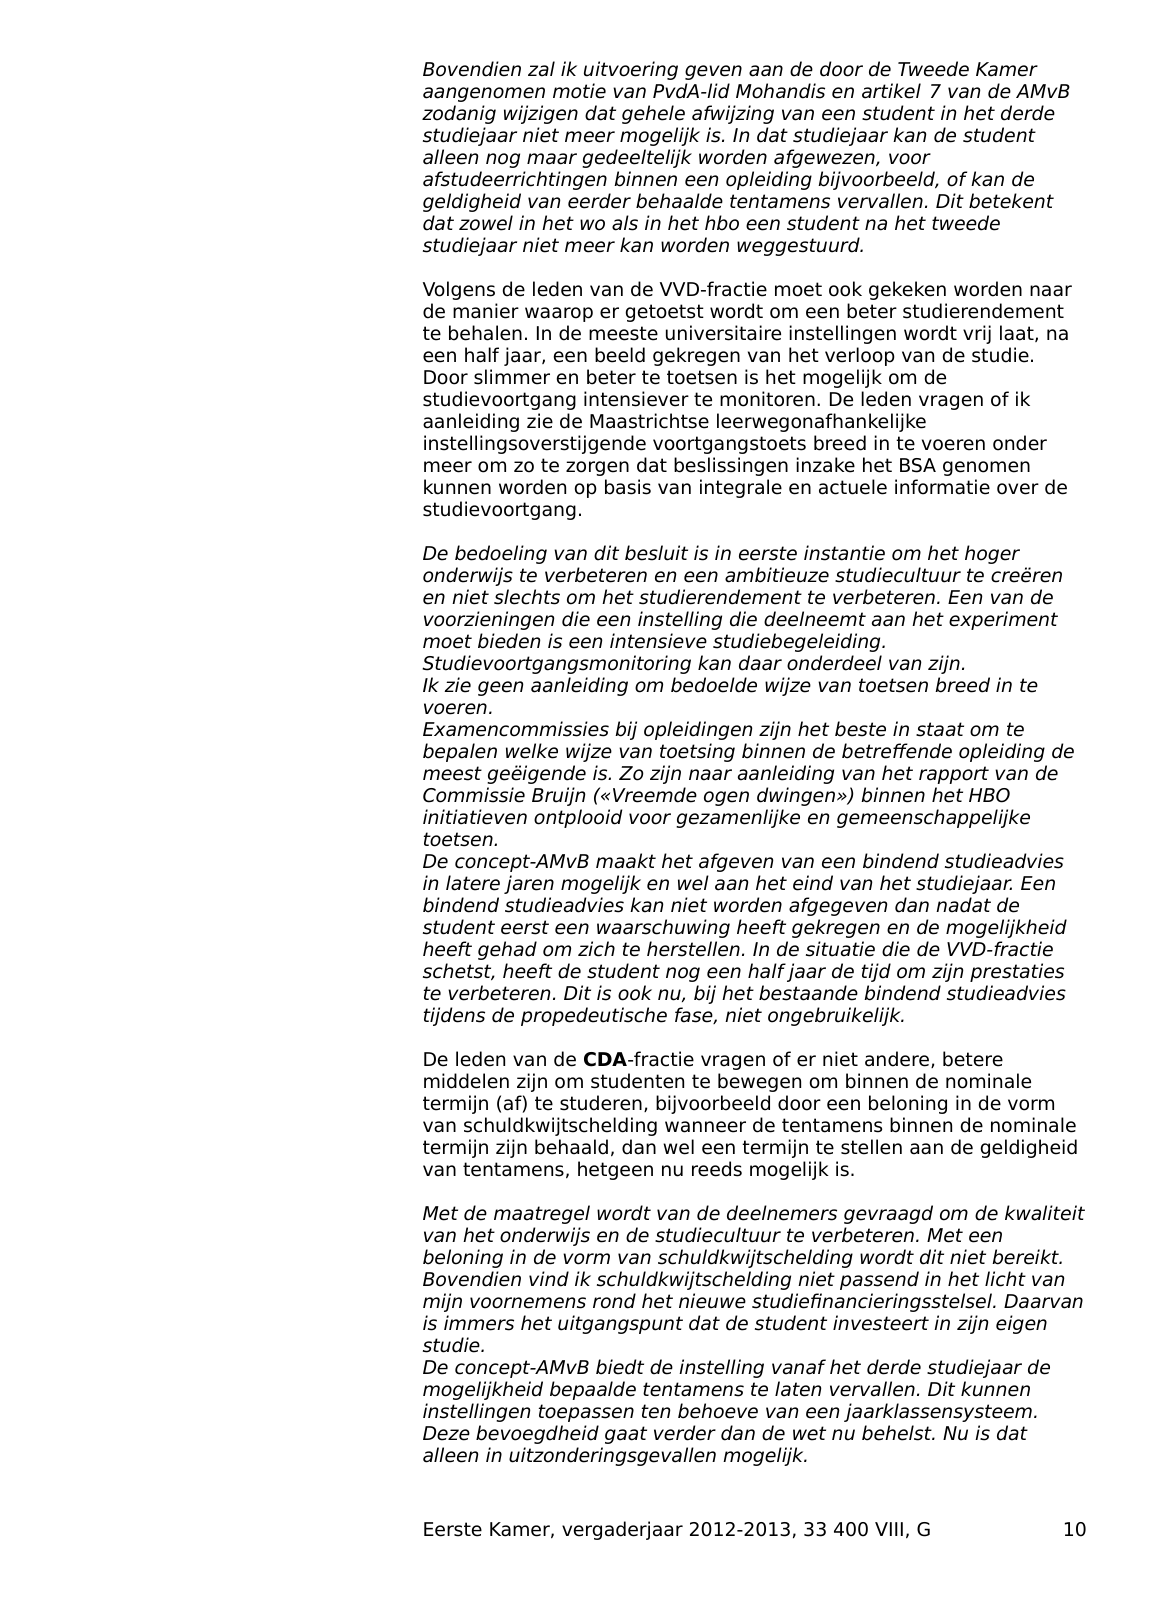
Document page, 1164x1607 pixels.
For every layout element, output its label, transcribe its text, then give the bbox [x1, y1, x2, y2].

text Ik zie geen aanleiding om bedoelde wijze van toetsen breed in te voeren. [422, 675, 1087, 719]
text Met de maatregel wordt van de deelnemers gevraagd om de kwaliteit van het onderwijs en de studiecultuur te verbeteren. Met een beloning in de vorm van schuldkwijtschelding wordt dit niet bereikt. Bovendien vind ik schuldkwijtschelding niet passend in het licht van mijn voornemens rond het nieuwe studiefinancieringsstelsel. Daarvan is immers het uitgangspunt dat de student investeert in zijn eigen studie. [422, 1203, 1087, 1357]
text Volgens de leden van de VVD-fractie moet ook gekeken worden naar de manier waarop er getoetst wordt om een beter studierendement te behalen. In de meeste universitaire instellingen wordt vrij laat, na een half jaar, een beeld gekregen van het verloop van de studie. Door slimmer en beter te toetsen is het mogelijk om de studievoortgang intensiever te monitoren. De leden vragen of ik aanleiding zie de Maastrichtse leerwegonafhankelijke instellingsoverstijgende voortgangstoets breed in te voeren onder meer om zo te zorgen dat beslissingen inzake het BSA genomen kunnen worden op basis van integrale en actuele informatie over de studievoortgang. [422, 279, 1087, 521]
text Bovendien zal ik uitvoering geven aan de door de Tweede Kamer aangenomen motie van PvdA-lid Mohandis en artikel 7 van de AMvB zodanig wijzigen dat gehele afwijzing van een student in het derde studiejaar niet meer mogelijk is. In dat studiejaar kan de student alleen nog maar gedeeltelijk worden afgewezen, voor afstudeerrichtingen binnen een opleiding bijvoorbeeld, of kan de geldigheid van eerder behaalde tentamens vervallen. Dit betekent dat zowel in het wo als in het hbo een student na het tweede studiejaar niet meer kan worden weggestuurd. [422, 59, 1087, 257]
text Examencommissies bij opleidingen zijn het beste in staat om te bepalen welke wijze van toetsing binnen de betreffende opleiding de meest geëigende is. Zo zijn naar aanleiding van het rapport van de Commissie Bruijn («Vreemde ogen dwingen») binnen het HBO initiatieven ontplooid voor gezamenlijke en gemeenschappelijke toetsen. [422, 719, 1087, 851]
text De leden van de CDA-fractie vragen of er niet andere, betere middelen zijn om studenten te bewegen om binnen de nominale termijn (af) te studeren, bijvoorbeeld door een beloning in de vorm van schuldkwijtschelding wanneer de tentamens binnen de nominale termijn zijn behaald, dan wel een termijn te stellen aan de geldigheid van tentamens, hetgeen nu reeds mogelijk is. [422, 1049, 1087, 1181]
text De bedoeling van dit besluit is in eerste instantie om het hoger onderwijs te verbeteren en een ambitieuze studiecultuur te creëren en niet slechts om het studierendement te verbeteren. Een van de voorzieningen die een instelling die deelneemt aan het experiment moet bieden is een intensieve studiebegeleiding. Studievoortgangsmonitoring kan daar onderdeel van zijn. [422, 543, 1087, 675]
text De concept-AMvB biedt de instelling vanaf het derde studiejaar de mogelijkheid bepaalde tentamens te laten vervallen. Dit kunnen instellingen toepassen ten behoeve van een jaarklassensysteem. Deze bevoegdheid gaat verder dan de wet nu behelst. Nu is dat alleen in uitzonderingsgevallen mogelijk. [422, 1357, 1087, 1467]
text De concept-AMvB maakt het afgeven van een bindend studieadvies in latere jaren mogelijk en wel aan het eind van het studiejaar. Een bindend studieadvies kan niet worden afgegeven dan nadat de student eerst een waarschuwing heeft gekregen en de mogelijkheid heeft gehad om zich te herstellen. In de situatie die de VVD-fractie schetst, heeft de student nog een half jaar de tijd om zijn prestaties te verbeteren. Dit is ook nu, bij het bestaande bindend studieadvies tijdens de propedeutische fase, niet ongebruikelijk. [422, 851, 1087, 1027]
